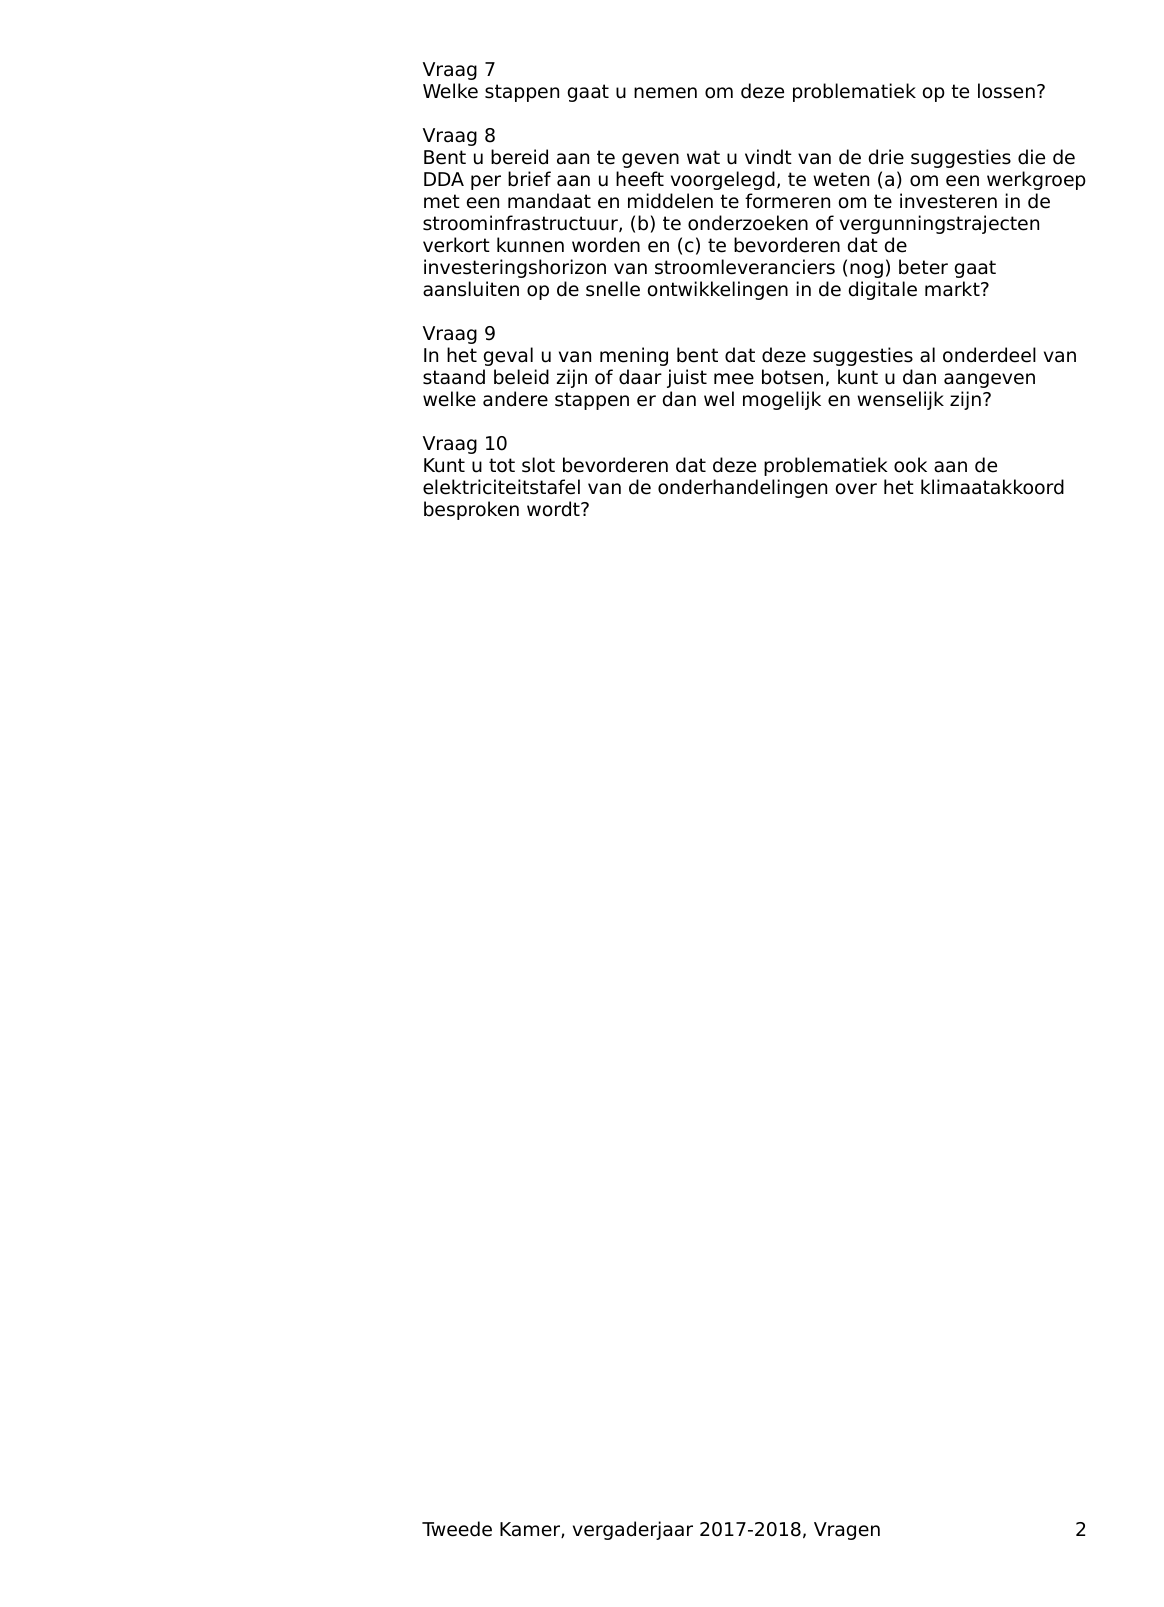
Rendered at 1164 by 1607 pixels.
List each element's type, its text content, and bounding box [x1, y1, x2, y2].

text Vraag 7 [422, 59, 1087, 81]
text Vraag 9 [422, 323, 1087, 345]
text Vraag 8 [422, 125, 1087, 147]
text Welke stappen gaat u nemen om deze problematiek op te lossen? [422, 81, 1087, 103]
text In het geval u van mening bent dat deze suggesties al onderdeel van staand beleid zijn of daar juist mee botsen, kunt u dan aangeven welke andere stappen er dan wel mogelijk en wenselijk zijn? [422, 345, 1087, 411]
text Bent u bereid aan te geven wat u vindt van de drie suggesties die de DDA per brief aan u heeft voorgelegd, te weten (a) om een werkgroep met een mandaat en middelen te formeren om te investeren in de stroominfrastructuur, (b) te onderzoeken of vergunningstrajecten verkort kunnen worden en (c) te bevorderen dat de investeringshorizon van stroomleveranciers (nog) beter gaat aansluiten op de snelle ontwikkelingen in de digitale markt? [422, 147, 1087, 301]
text Vraag 10 [422, 433, 1087, 455]
text Kunt u tot slot bevorderen dat deze problematiek ook aan de elektriciteitstafel van de onderhandelingen over het klimaatakkoord besproken wordt? [422, 455, 1087, 521]
